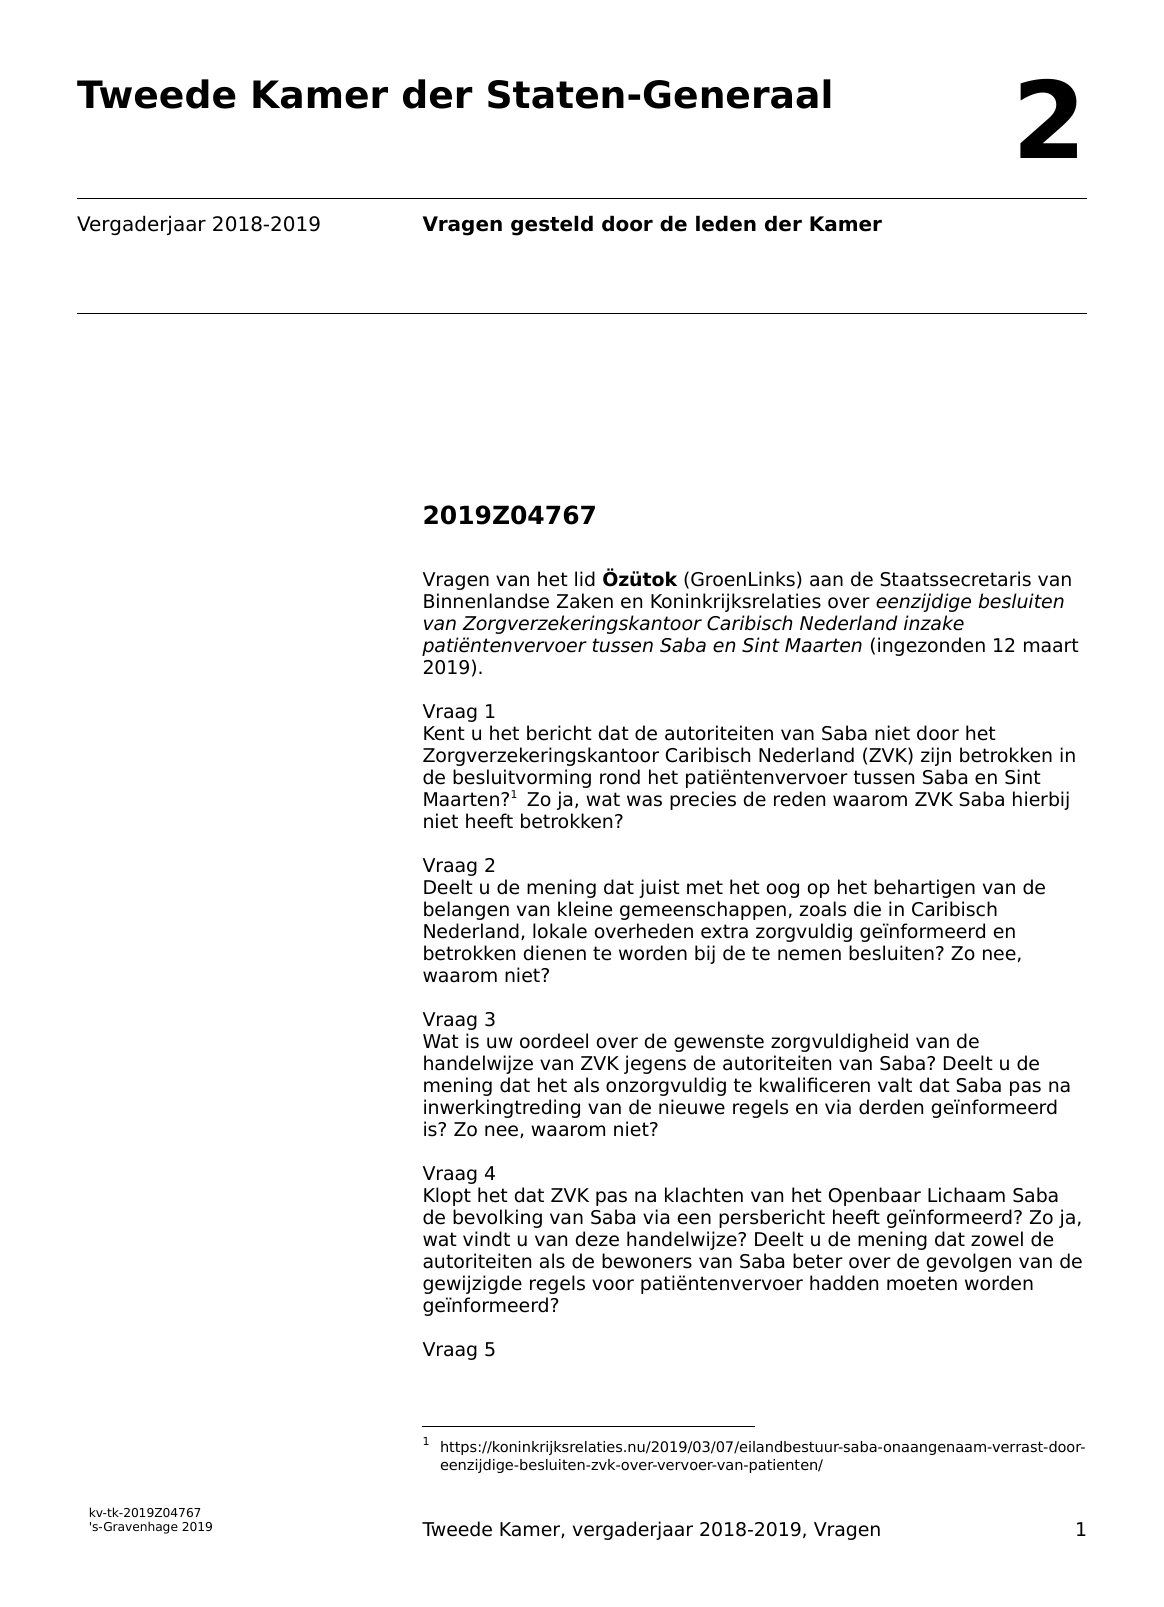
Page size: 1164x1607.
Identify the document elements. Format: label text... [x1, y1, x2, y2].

text Vraag 4 [422, 1163, 1087, 1185]
text Vraag 1 [422, 701, 1087, 723]
table_cell Vragen gesteld door de leden der Kamer [422, 199, 1087, 313]
text Vraag 3 [422, 1009, 1087, 1031]
text Wat is uw oordeel over de gewenste zorgvuldigheid van de handelwijze van ZVK jegens de autoriteiten van Saba? Deelt u de mening dat het als onzorgvuldig te kwalificeren valt dat Saba pas na inwerkingtreding van de nieuwe regels en via derden geïnformeerd is? Zo nee, waarom niet? [422, 1031, 1087, 1141]
text Deelt u de mening dat juist met het oog op het behartigen van de belangen van kleine gemeenschappen, zoals die in Caribisch Nederland, lokale overheden extra zorgvuldig geïnformeerd en betrokken dienen te worden bij de te nemen besluiten? Zo nee, waarom niet? [422, 877, 1087, 987]
text Klopt het dat ZVK pas na klachten van het Openbaar Lichaam Saba de bevolking van Saba via een persbericht heeft geïnformeerd? Zo ja, wat vindt u van deze handelwijze? Deelt u de mening dat zowel de autoriteiten als de bewoners van Saba beter over de gevolgen van de gewijzigde regels voor patiëntenvervoer hadden moeten worden geïnformeerd? [422, 1185, 1087, 1317]
table_header 2 [886, 59, 1087, 198]
text 's-Gravenhage 2019 [88, 1520, 323, 1534]
table_cell Vergaderjaar 2018-2019 [77, 199, 422, 313]
text Vraag 5 [422, 1339, 1087, 1361]
text 2019Z04767 [422, 501, 1087, 531]
text kv-tk-2019Z04767 [88, 1506, 323, 1520]
text Vraag 2 [422, 855, 1087, 877]
table_header Tweede Kamer der Staten-Generaal [77, 59, 886, 198]
text Vragen van het lid Özütok (GroenLinks) aan de Staatssecretaris van Binnenlandse Zaken en Koninkrijksrelaties over eenzijdige besluiten van Zorgverzekeringskantoor Caribisch Nederland inzake patiëntenvervoer tussen Saba en Sint Maarten (ingezonden 12 maart 2019). [422, 569, 1087, 679]
text https://koninkrijksrelaties.nu/2019/03/07/eilandbestuur-saba-onaangenaam-verrast-door-eenzijdige-besluiten-zvk-over-vervoer-van-patienten/ [422, 1435, 1087, 1474]
text Kent u het bericht dat de autoriteiten van Saba niet door het Zorgverzekeringskantoor Caribisch Nederland (ZVK) zijn betrokken in de besluitvorming rond het patiëntenvervoer tussen Saba en Sint Maarten? Zo ja, wat was precies de reden waarom ZVK Saba hierbij niet heeft betrokken? [422, 723, 1087, 833]
